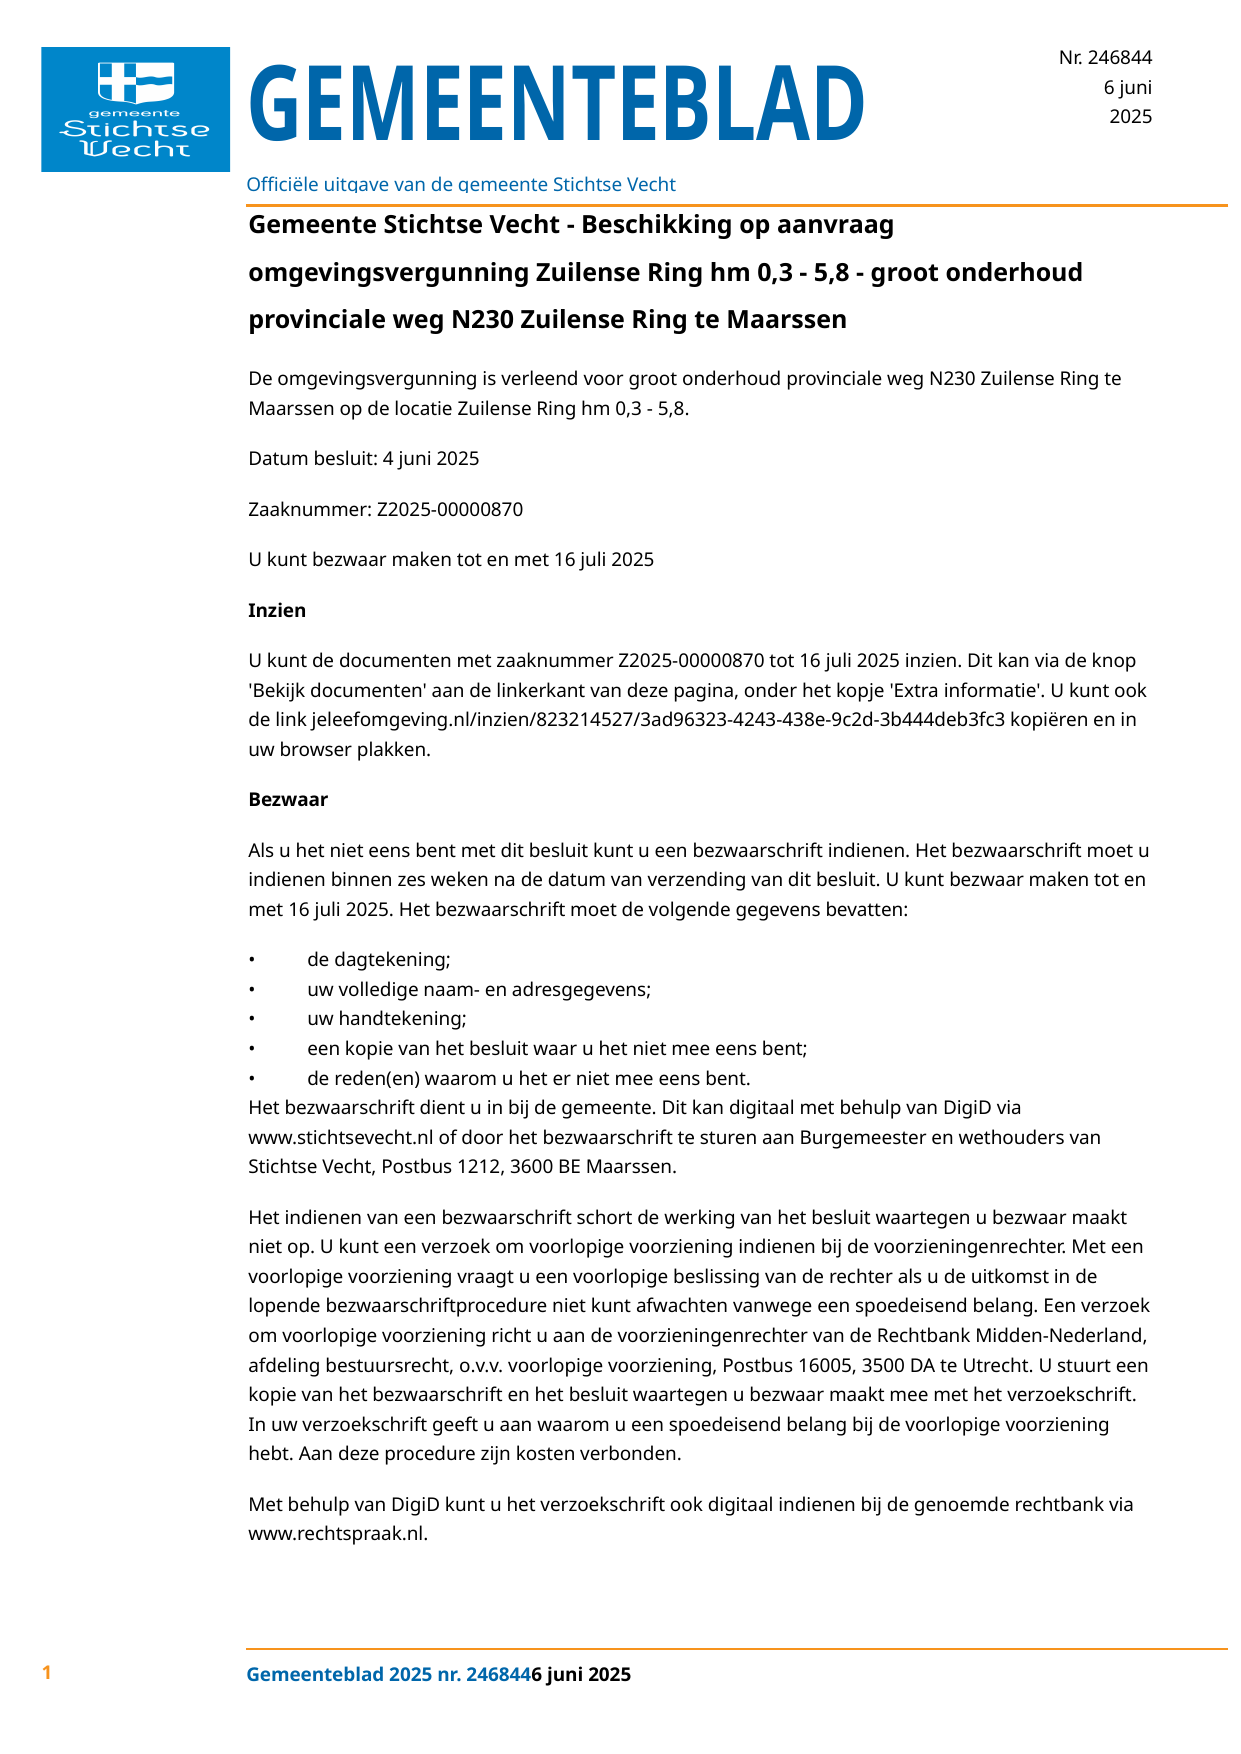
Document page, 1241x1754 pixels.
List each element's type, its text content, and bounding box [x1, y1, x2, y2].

list uw handtekening; [248, 1006, 1152, 1031]
text Met behulp van DigiD kunt u het verzoekschrift ook digitaal indienen bij de genoemde rechtbank via www.rechtspraak.nl. [248, 1491, 1152, 1546]
text Het bezwaarschrift dient u in bij de gemeente. Dit kan digitaal met behulp van DigiD via www.stichtsevecht.nl of door het bezwaarschrift te sturen aan Burgemeester en wethouders van Stichtse Vecht, Postbus 1212, 3600 BE Maarssen. [248, 1094, 1152, 1179]
text Bezwaar [248, 786, 1152, 812]
text Zaaknummer: Z2025-00000870 [248, 496, 1152, 522]
list de reden(en) waarom u het er niet mee eens bent. [248, 1065, 1152, 1090]
text U kunt bezwaar maken tot en met 16 juli 2025 [248, 546, 1152, 572]
text Inzien [248, 597, 1152, 622]
text U kunt de documenten met zaaknummer Z2025-00000870 tot 16 juli 2025 inzien. Dit kan via de knop 'Bekijk documenten' aan de linkerkant van deze pagina, onder het kopje 'Extra informatie'. U kunt ook de link jeleefomgeving.nl/inzien/823214527/3ad96323-4243-438e-9c2d-3b444deb3fc3 kopiëren en in uw browser plakken. [248, 647, 1152, 762]
list de dagtekening; [248, 946, 1152, 972]
text Gemeente Stichtse Vecht - Beschikking op aanvraag omgevingsvergunning Zuilense Ring hm 0,3 - 5,8 - groot onderhoud provinciale weg N230 Zuilense Ring te Maarssen [248, 207, 1152, 336]
text Datum besluit: 4 juni 2025 [248, 446, 1152, 471]
text De omgevingsvergunning is verleend voor groot onderhoud provinciale weg N230 Zuilense Ring te Maarssen op de locatie Zuilense Ring hm 0,3 - 5,8. [248, 366, 1152, 421]
list uw volledige naam- en adresgegevens; [248, 976, 1152, 1002]
text Het indienen van een bezwaarschrift schort de werking van het besluit waartegen u bezwaar maakt niet op. U kunt een verzoek om voorlopige voorziening indienen bij de voorzieningenrechter. Met een voorlopige voorziening vraagt u een voorlopige beslissing van de rechter als u de uitkomst in de lopende bezwaarschriftprocedure niet kunt afwachten vanwege een spoedeisend belang. Een verzoek om voorlopige voorziening richt u aan de voorzieningenrechter van de Rechtbank Midden-Nederland, afdeling bestuursrecht, o.v.v. voorlopige voorziening, Postbus 16005, 3500 DA te Utrecht. U stuurt een kopie van het bezwaarschrift en het besluit waartegen u bezwaar maakt mee met het verzoekschrift. In uw verzoekschrift geeft u aan waarom u een spoedeisend belang bij de voorlopige voorziening hebt. Aan deze procedure zijn kosten verbonden. [248, 1204, 1152, 1466]
picture [99, 63, 135, 101]
text Als u het niet eens bent met dit besluit kunt u een bezwaarschrift indienen. Het bezwaarschrift moet u indienen binnen zes weken na de datum van verzending van dit besluit. U kunt bezwaar maken tot en met 16 juli 2025. Het bezwaarschrift moet de volgende gegevens bevatten: [248, 837, 1152, 922]
picture [137, 63, 174, 103]
list een kopie van het besluit waar u het niet mee eens bent; [248, 1035, 1152, 1061]
